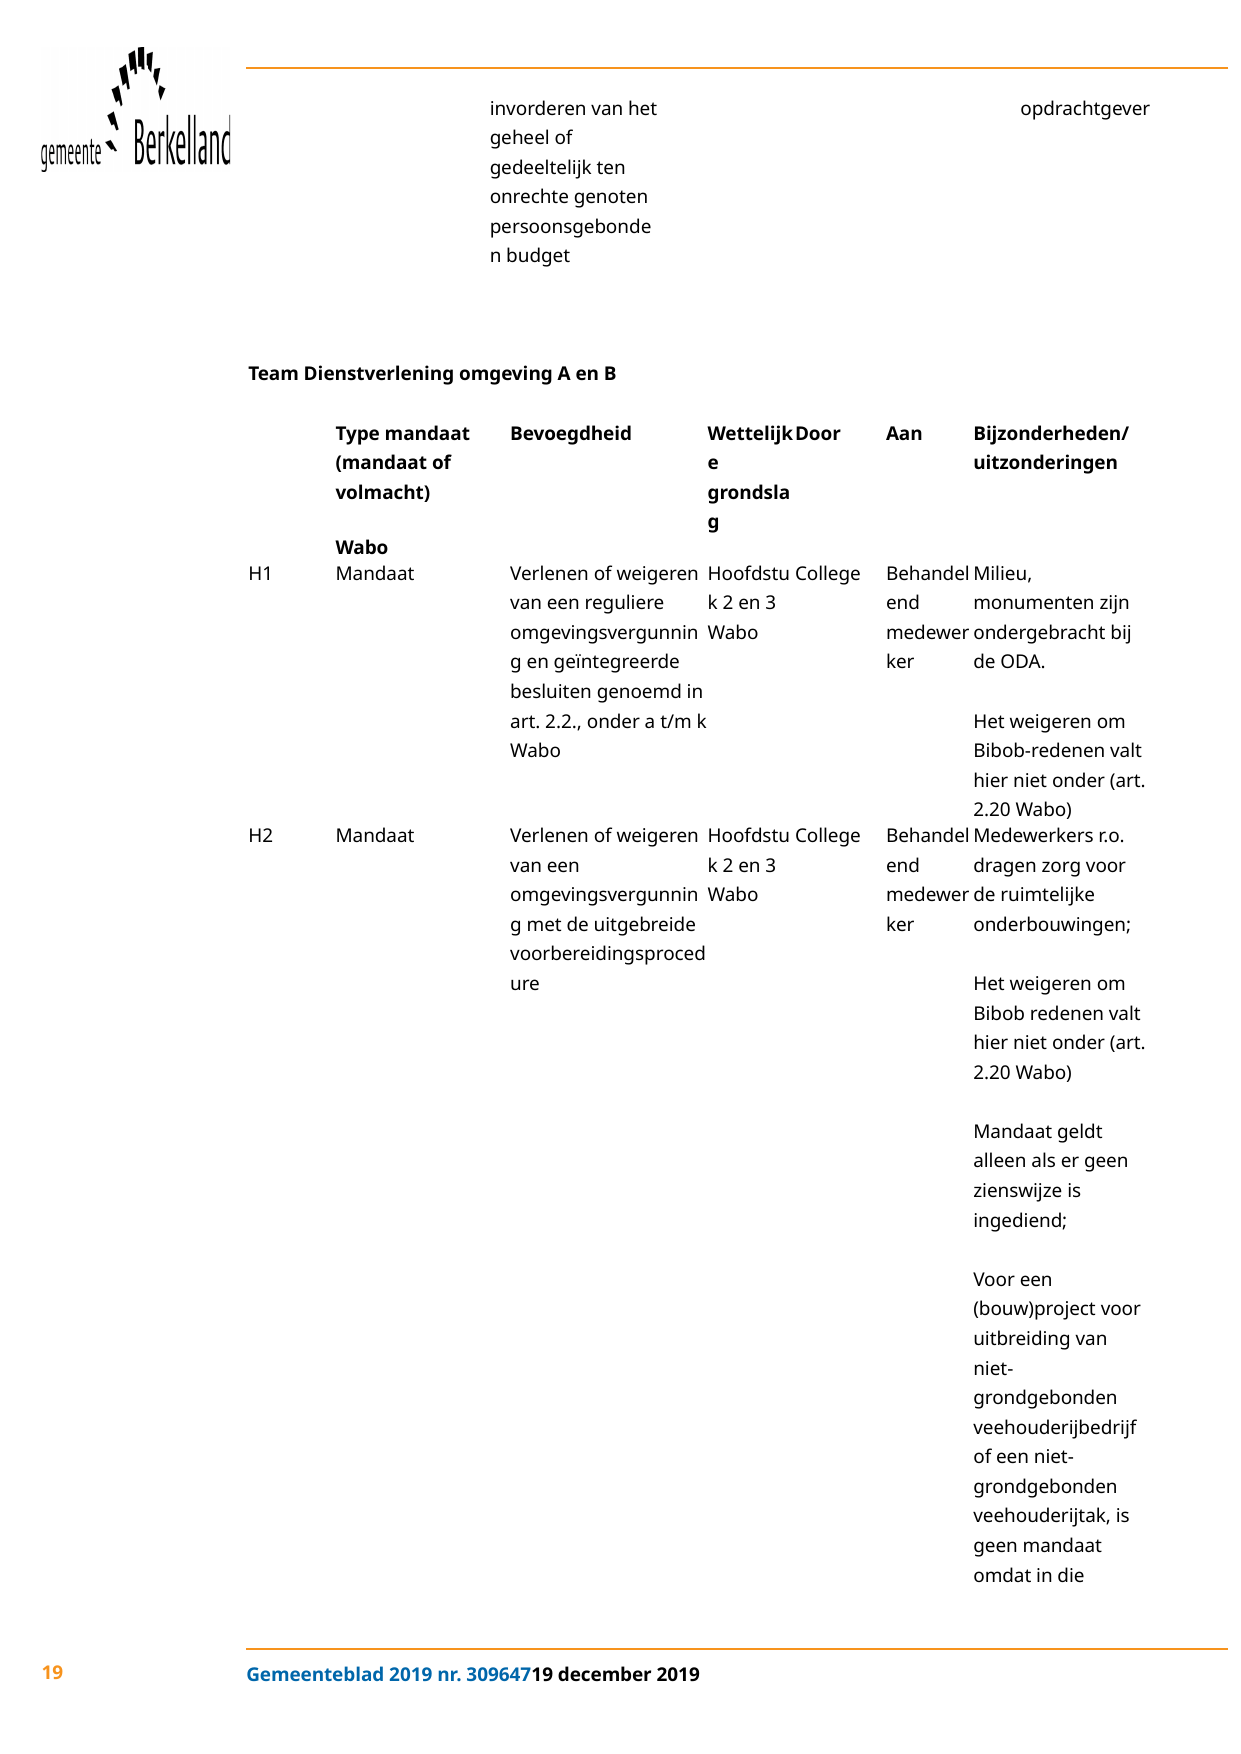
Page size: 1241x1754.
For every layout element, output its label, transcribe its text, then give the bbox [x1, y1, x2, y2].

table_cell Hoofdstuk 2 en 3 Wabo [708, 560, 795, 822]
picture [41, 47, 231, 172]
table_cell College [795, 822, 886, 1588]
table_header Bevoegdheid [510, 420, 707, 534]
table_cell [779, 95, 899, 268]
table_cell invorderen van het geheel of gedeeltelijk ten onrechte genoten persoonsgebonden budget [490, 95, 658, 268]
table_header Door [795, 420, 886, 534]
text Team Dienstverlening omgeving A en B [248, 360, 1152, 386]
table_cell Behandelend medewerker [886, 822, 973, 1588]
table_header Type mandaat (mandaat of volmacht) [335, 420, 510, 534]
table_cell Medewerkers r.o. dragen zorg voor de ruimtelijke onderbouwingen; Het weigeren om Bibob redenen valt hier niet onder (art. 2.20 Wabo) Mandaat geldt alleen als er geen zienswijze is ingediend; Voor een (bouw)project voor uitbreiding van niet-grondgebonden veehouderijbedrijf of een niet-grondgebonden veehouderijtak, is geen mandaat omdat in die [973, 822, 1152, 1588]
table_header Aan [886, 420, 973, 534]
table_cell Verlenen of weigeren van een omgevingsvergunning met de uitgebreide voorbereidingsprocedure [510, 822, 707, 1588]
table_cell opdrachtgever [1020, 95, 1152, 268]
table_cell Mandaat [335, 560, 510, 822]
table_cell [658, 95, 778, 268]
table_cell [248, 534, 335, 560]
table_cell Mandaat [335, 822, 510, 1588]
table_cell [369, 95, 489, 268]
table_cell Wabo [335, 534, 1152, 560]
table_cell H1 [248, 560, 335, 822]
table_cell [248, 95, 369, 268]
table_header Bijzonderheden/ uitzonderingen [973, 420, 1152, 534]
table_cell Behandelend medewerker [886, 560, 973, 822]
table_cell College [795, 560, 886, 822]
table_header Wettelijke grondslag [708, 420, 795, 534]
table_cell Hoofdstuk 2 en 3 Wabo [708, 822, 795, 1588]
table_cell Milieu, monumenten zijn ondergebracht bij de ODA. Het weigeren om Bibob-redenen valt hier niet onder (art. 2.20 Wabo) [973, 560, 1152, 822]
table_cell Verlenen of weigeren van een reguliere omgevingsvergunning en geïntegreerde besluiten genoemd in art. 2.2., onder a t/m k Wabo [510, 560, 707, 822]
table_cell H2 [248, 822, 335, 1588]
table_cell [899, 95, 1020, 268]
table_header [248, 420, 335, 534]
